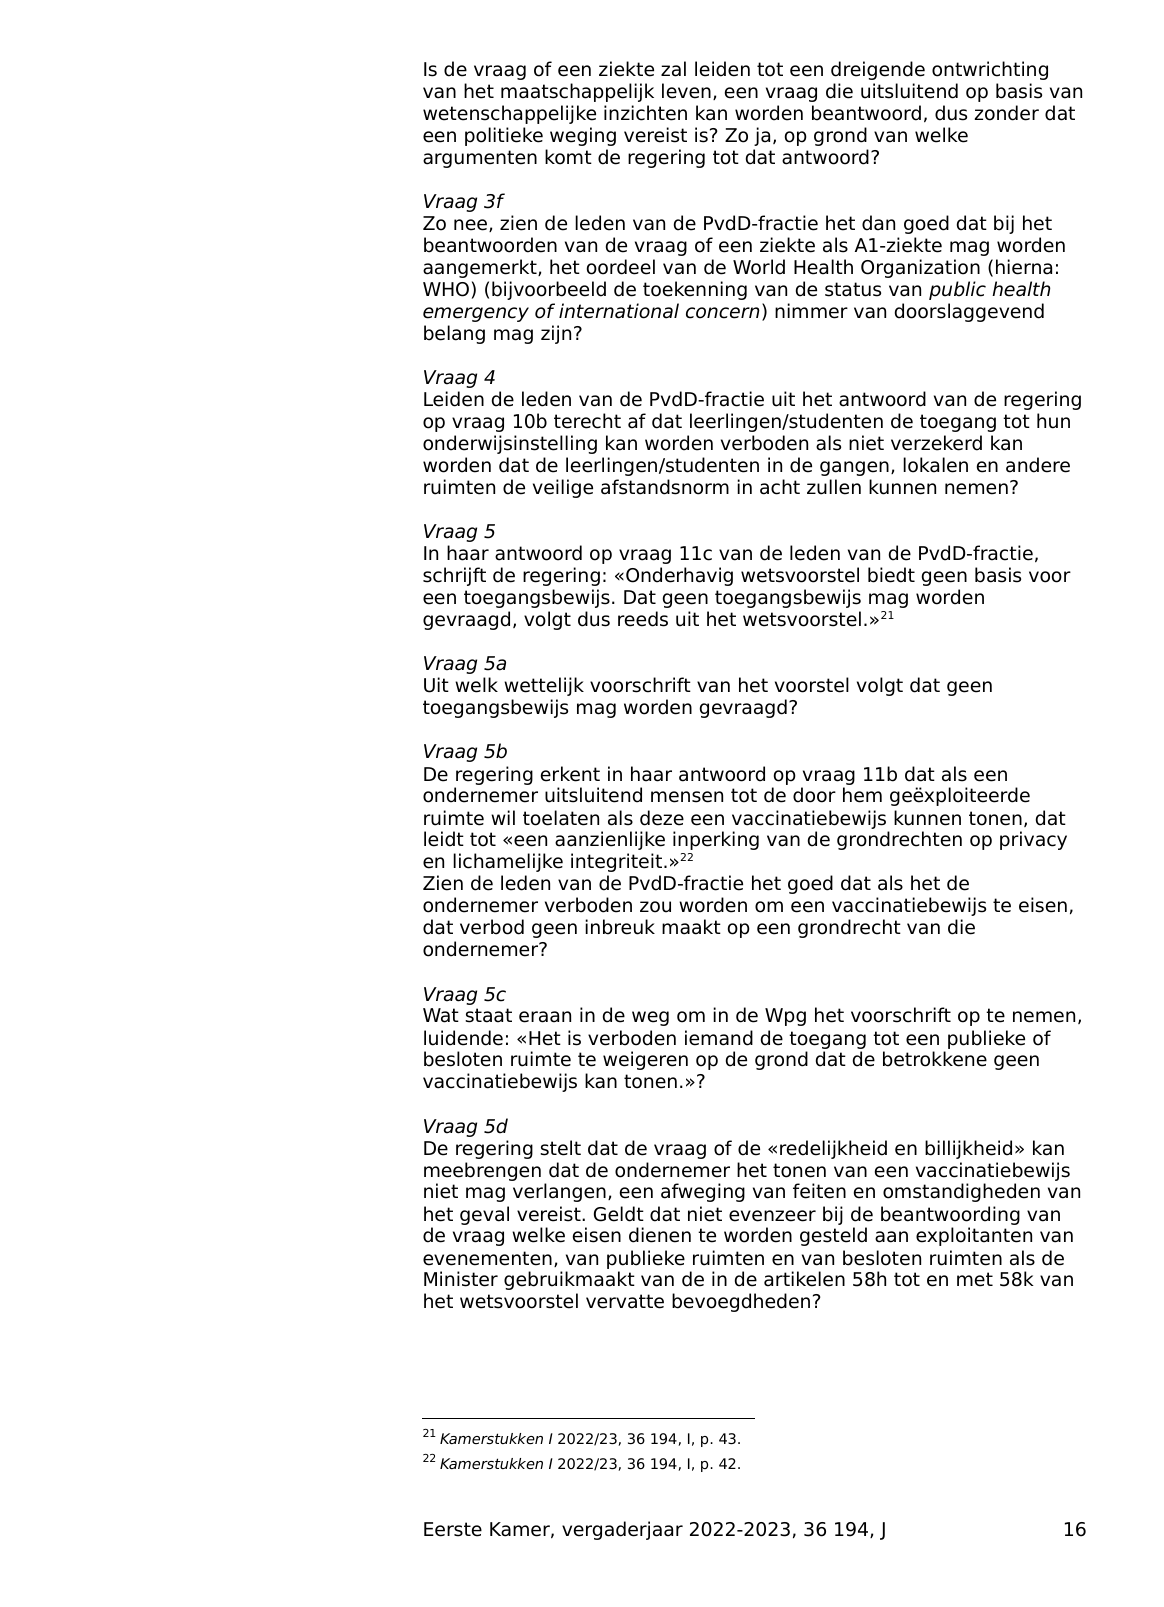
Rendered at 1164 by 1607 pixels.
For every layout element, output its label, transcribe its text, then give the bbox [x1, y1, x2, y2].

text Kamerstukken I 2022/23, 36 194, I, p. 43. [422, 1427, 1087, 1449]
text Vraag 5d [422, 1116, 1087, 1137]
text Vraag 5c [422, 983, 1087, 1005]
text Uit welk wettelijk voorschrift van het voorstel volgt dat geen toegangsbewijs mag worden gevraagd? [422, 675, 1087, 719]
text Vraag 4 [422, 367, 1087, 389]
text Is de vraag of een ziekte zal leiden tot een dreigende ontwrichting van het maatschappelijk leven, een vraag die uitsluitend op basis van wetenschappelijke inzichten kan worden beantwoord, dus zonder dat een politieke weging vereist is? Zo ja, op grond van welke argumenten komt de regering tot dat antwoord? [422, 59, 1087, 169]
text Vraag 5b [422, 741, 1087, 763]
text De regering erkent in haar antwoord op vraag 11b dat als een ondernemer uitsluitend mensen tot de door hem geëxploiteerde ruimte wil toelaten als deze een vaccinatiebewijs kunnen tonen, dat leidt tot «een aanzienlijke inperking van de grondrechten op privacy en lichamelijke integriteit.» [422, 763, 1087, 873]
text Zien de leden van de PvdD-fractie het goed dat als het de ondernemer verboden zou worden om een vaccinatiebewijs te eisen, dat verbod geen inbreuk maakt op een grondrecht van die ondernemer? [422, 873, 1087, 961]
text In haar antwoord op vraag 11c van de leden van de PvdD-fractie, schrijft de regering: «Onderhavig wetsvoorstel biedt geen basis voor een toegangsbewijs. Dat geen toegangsbewijs mag worden gevraagd, volgt dus reeds uit het wetsvoorstel.» [422, 543, 1087, 631]
text Vraag 3f [422, 191, 1087, 213]
text Vraag 5 [422, 521, 1087, 543]
text Kamerstukken I 2022/23, 36 194, I, p. 42. [422, 1452, 1087, 1474]
text Vraag 5a [422, 653, 1087, 675]
text Leiden de leden van de PvdD-fractie uit het antwoord van de regering op vraag 10b terecht af dat leerlingen/studenten de toegang tot hun onderwijsinstelling kan worden verboden als niet verzekerd kan worden dat de leerlingen/studenten in de gangen, lokalen en andere ruimten de veilige afstandsnorm in acht zullen kunnen nemen? [422, 389, 1087, 499]
text Zo nee, zien de leden van de PvdD-fractie het dan goed dat bij het beantwoorden van de vraag of een ziekte als A1-ziekte mag worden aangemerkt, het oordeel van de World Health Organization (hierna: WHO) (bijvoorbeeld de toekenning van de status van public health emergency of international concern) nimmer van doorslaggevend belang mag zijn? [422, 213, 1087, 345]
text De regering stelt dat de vraag of de «redelijkheid en billijkheid» kan meebrengen dat de ondernemer het tonen van een vaccinatiebewijs niet mag verlangen, een afweging van feiten en omstandigheden van het geval vereist. Geldt dat niet evenzeer bij de beantwoording van de vraag welke eisen dienen te worden gesteld aan exploitanten van evenementen, van publieke ruimten en van besloten ruimten als de Minister gebruikmaakt van de in de artikelen 58h tot en met 58k van het wetsvoorstel vervatte bevoegdheden? [422, 1137, 1087, 1313]
text Wat staat eraan in de weg om in de Wpg het voorschrift op te nemen, luidende: «Het is verboden iemand de toegang tot een publieke of besloten ruimte te weigeren op de grond dat de betrokkene geen vaccinatiebewijs kan tonen.»? [422, 1005, 1087, 1093]
